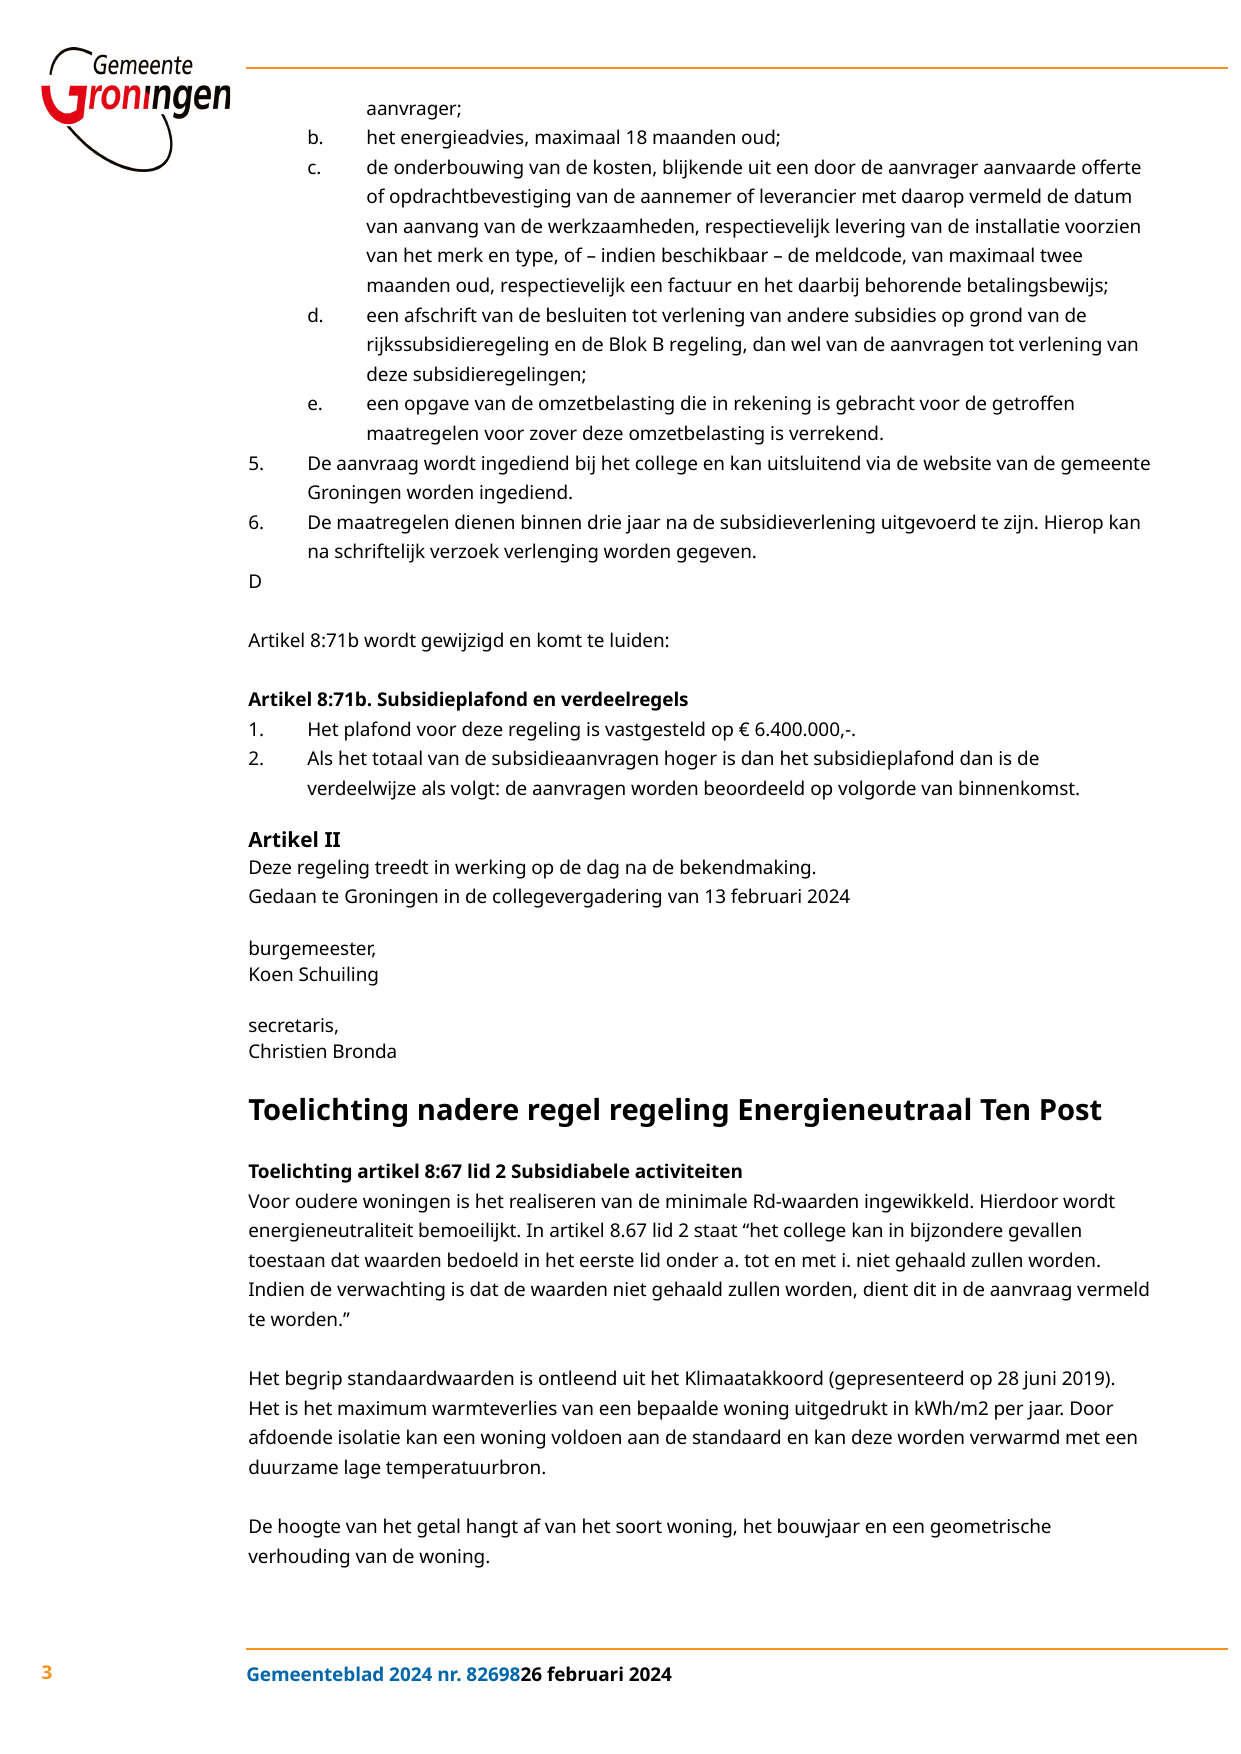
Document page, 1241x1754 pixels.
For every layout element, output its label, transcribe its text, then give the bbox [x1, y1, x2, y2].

text Deze regeling treedt in werking op de dag na de bekendmaking. [248, 854, 1152, 880]
list een opgave van de omzetbelasting die in rekening is gebracht voor de getroffen maatregelen voor zover deze omzetbelasting is verrekend. [307, 391, 1152, 446]
text Gedaan te Groningen in de collegevergadering van 13 februari 2024 [248, 884, 1152, 909]
list een afschrift van de besluiten tot verlening van andere subsidies op grond van de rijkssubsidieregeling en de Blok B regeling, dan wel van de aanvragen tot verlening van deze subsidieregelingen; [307, 302, 1152, 387]
text burgemeester, [248, 935, 1152, 961]
text D [248, 568, 1152, 594]
list aanvrager; [307, 95, 1152, 121]
list De aanvraag wordt ingediend bij het college en kan uitsluitend via de website van de gemeente Groningen worden ingediend. [248, 450, 1152, 505]
text Artikel II [248, 826, 1152, 854]
text Koen Schuiling [248, 961, 1152, 987]
text De hoogte van het getal hangt af van het soort woning, het bouwjaar en een geometrische verhouding van de woning. [248, 1513, 1152, 1569]
text Artikel 8:71b wordt gewijzigd en komt te luiden: [248, 627, 1152, 653]
list de onderbouwing van de kosten, blijkende uit een door de aanvrager aanvaarde offerte of opdrachtbevestiging van de aannemer of leverancier met daarop vermeld de datum van aanvang van de werkzaamheden, respectievelijk levering van de installatie voorzien van het merk en type, of – indien beschikbaar – de meldcode, van maximaal twee maanden oud, respectievelijk een factuur en het daarbij behorende betalingsbewijs; [307, 154, 1152, 298]
text Het begrip standaardwaarden is ontleend uit het Klimaatakkoord (gepresenteerd op 28 juni 2019). Het is het maximum warmteverlies van een bepaalde woning uitgedrukt in kWh/m2 per jaar. Door afdoende isolatie kan een woning voldoen aan de standaard en kan deze worden verwarmd met een duurzame lage temperatuurbron. [248, 1365, 1152, 1480]
text Toelichting nadere regel regeling Energieneutraal Ten Post [248, 1089, 1152, 1129]
text Voor oudere woningen is het realiseren van de minimale Rd-waarden ingewikkeld. Hierdoor wordt energieneutraliteit bemoeilijkt. In artikel 8.67 lid 2 staat “het college kan in bijzondere gevallen toestaan dat waarden bedoeld in het eerste lid onder a. tot en met i. niet gehaald zullen worden. Indien de verwachting is dat de waarden niet gehaald zullen worden, dient dit in de aanvraag vermeld te worden.” [248, 1188, 1152, 1332]
text secretaris, [248, 1012, 1152, 1038]
list Als het totaal van de subsidieaanvragen hoger is dan het subsidieplafond dan is de verdeelwijze als volgt: de aanvragen worden beoordeeld op volgorde van binnenkomst. [248, 746, 1152, 801]
text Artikel 8:71b. Subsidieplafond en verdeelregels [248, 686, 1152, 712]
list De maatregelen dienen binnen drie jaar na de subsidieverlening uitgevoerd te zijn. Hierop kan na schriftelijk verzoek verlenging worden gegeven. [248, 509, 1152, 564]
list het energieadvies, maximaal 18 maanden oud; [307, 124, 1152, 150]
text Toelichting artikel 8:67 lid 2 Subsidiabele activiteiten [248, 1158, 1152, 1184]
text Christien Bronda [248, 1038, 1152, 1064]
picture [41, 47, 231, 172]
list Het plafond voor deze regeling is vastgesteld op € 6.400.000,-. [248, 716, 1152, 742]
